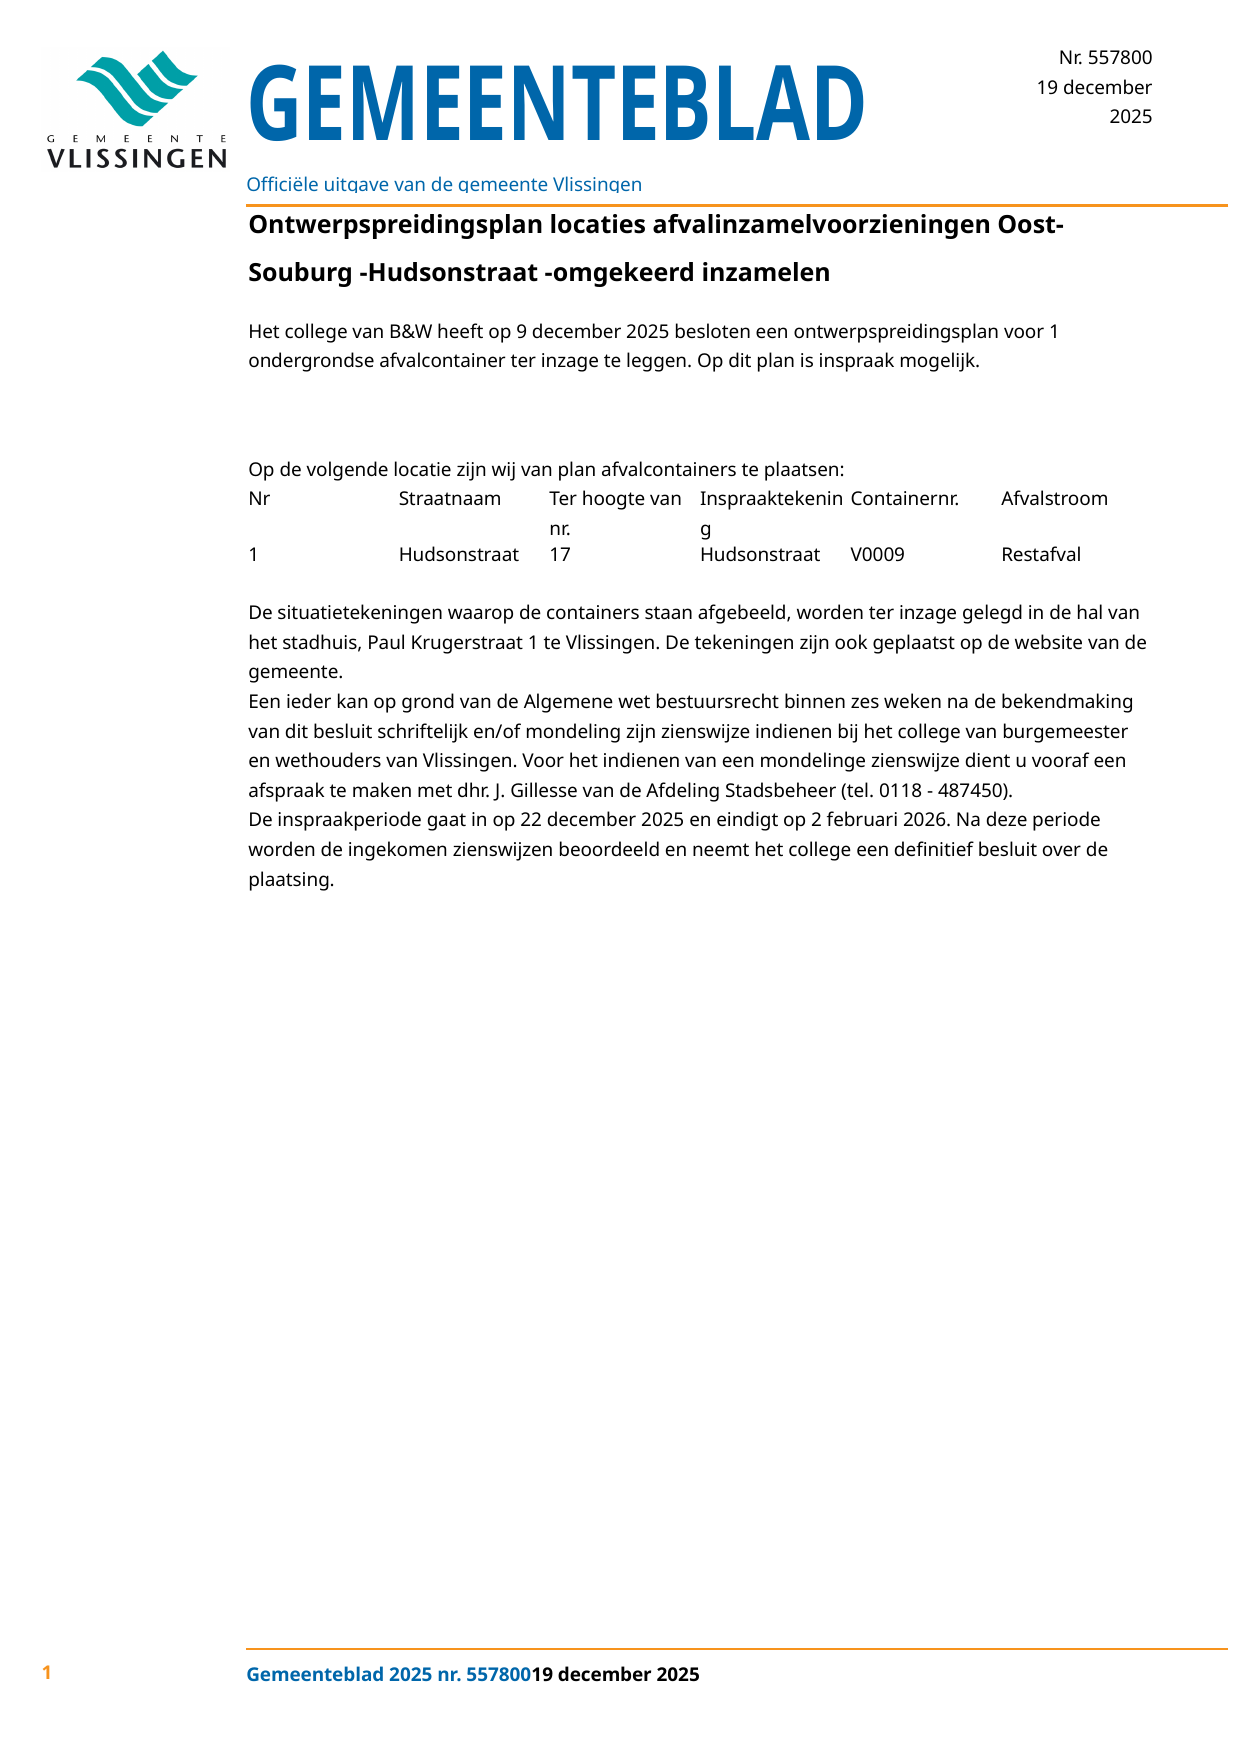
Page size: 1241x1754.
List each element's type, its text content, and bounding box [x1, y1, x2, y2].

table_header Ter hoogte van nr. [549, 486, 700, 541]
table_cell Hudsonstraat [399, 541, 549, 567]
text Op de volgende locatie zijn wij van plan afvalcontainers te plaatsen: [248, 456, 1152, 482]
table_cell 17 [549, 541, 700, 567]
table_header Nr [248, 486, 398, 541]
table_header Straatnaam [399, 486, 549, 541]
text De situatietekeningen waarop de containers staan afgebeeld, worden ter inzage gelegd in de hal van het stadhuis, Paul Krugerstraat 1 te Vlissingen. De tekeningen zijn ook geplaatst op de website van de gemeente. [248, 599, 1152, 684]
table_header Afvalstroom [1001, 486, 1152, 541]
text Het college van B&W heeft op 9 december 2025 besloten een ontwerpspreidingsplan voor 1 ondergrondse afvalcontainer ter inzage te leggen. Op dit plan is inspraak mogelijk. [248, 318, 1152, 373]
picture [41, 47, 231, 172]
table_cell Hudsonstraat [700, 541, 850, 567]
table_cell Restafval [1001, 541, 1152, 567]
table_cell V0009 [850, 541, 1001, 567]
text Een ieder kan op grond van de Algemene wet bestuursrecht binnen zes weken na de bekendmaking van dit besluit schriftelijk en/of mondeling zijn zienswijze indienen bij het college van burgemeester en wethouders van Vlissingen. Voor het indienen van een mondelinge zienswijze dient u vooraf een afspraak te maken met dhr. J. Gillesse van de Afdeling Stadsbeheer (tel. 0118 - 487450). [248, 688, 1152, 803]
text De inspraakperiode gaat in op 22 december 2025 en eindigt op 2 februari 2026. Na deze periode worden de ingekomen zienswijzen beoordeeld en neemt het college een definitief besluit over de plaatsing. [248, 807, 1152, 891]
table_header Inspraaktekening [700, 486, 850, 541]
text Ontwerpspreidingsplan locaties afvalinzamelvoorzieningen Oost-Souburg -Hudsonstraat -omgekeerd inzamelen [248, 207, 1152, 288]
table_cell 1 [248, 541, 398, 567]
table_header Containernr. [850, 486, 1001, 541]
